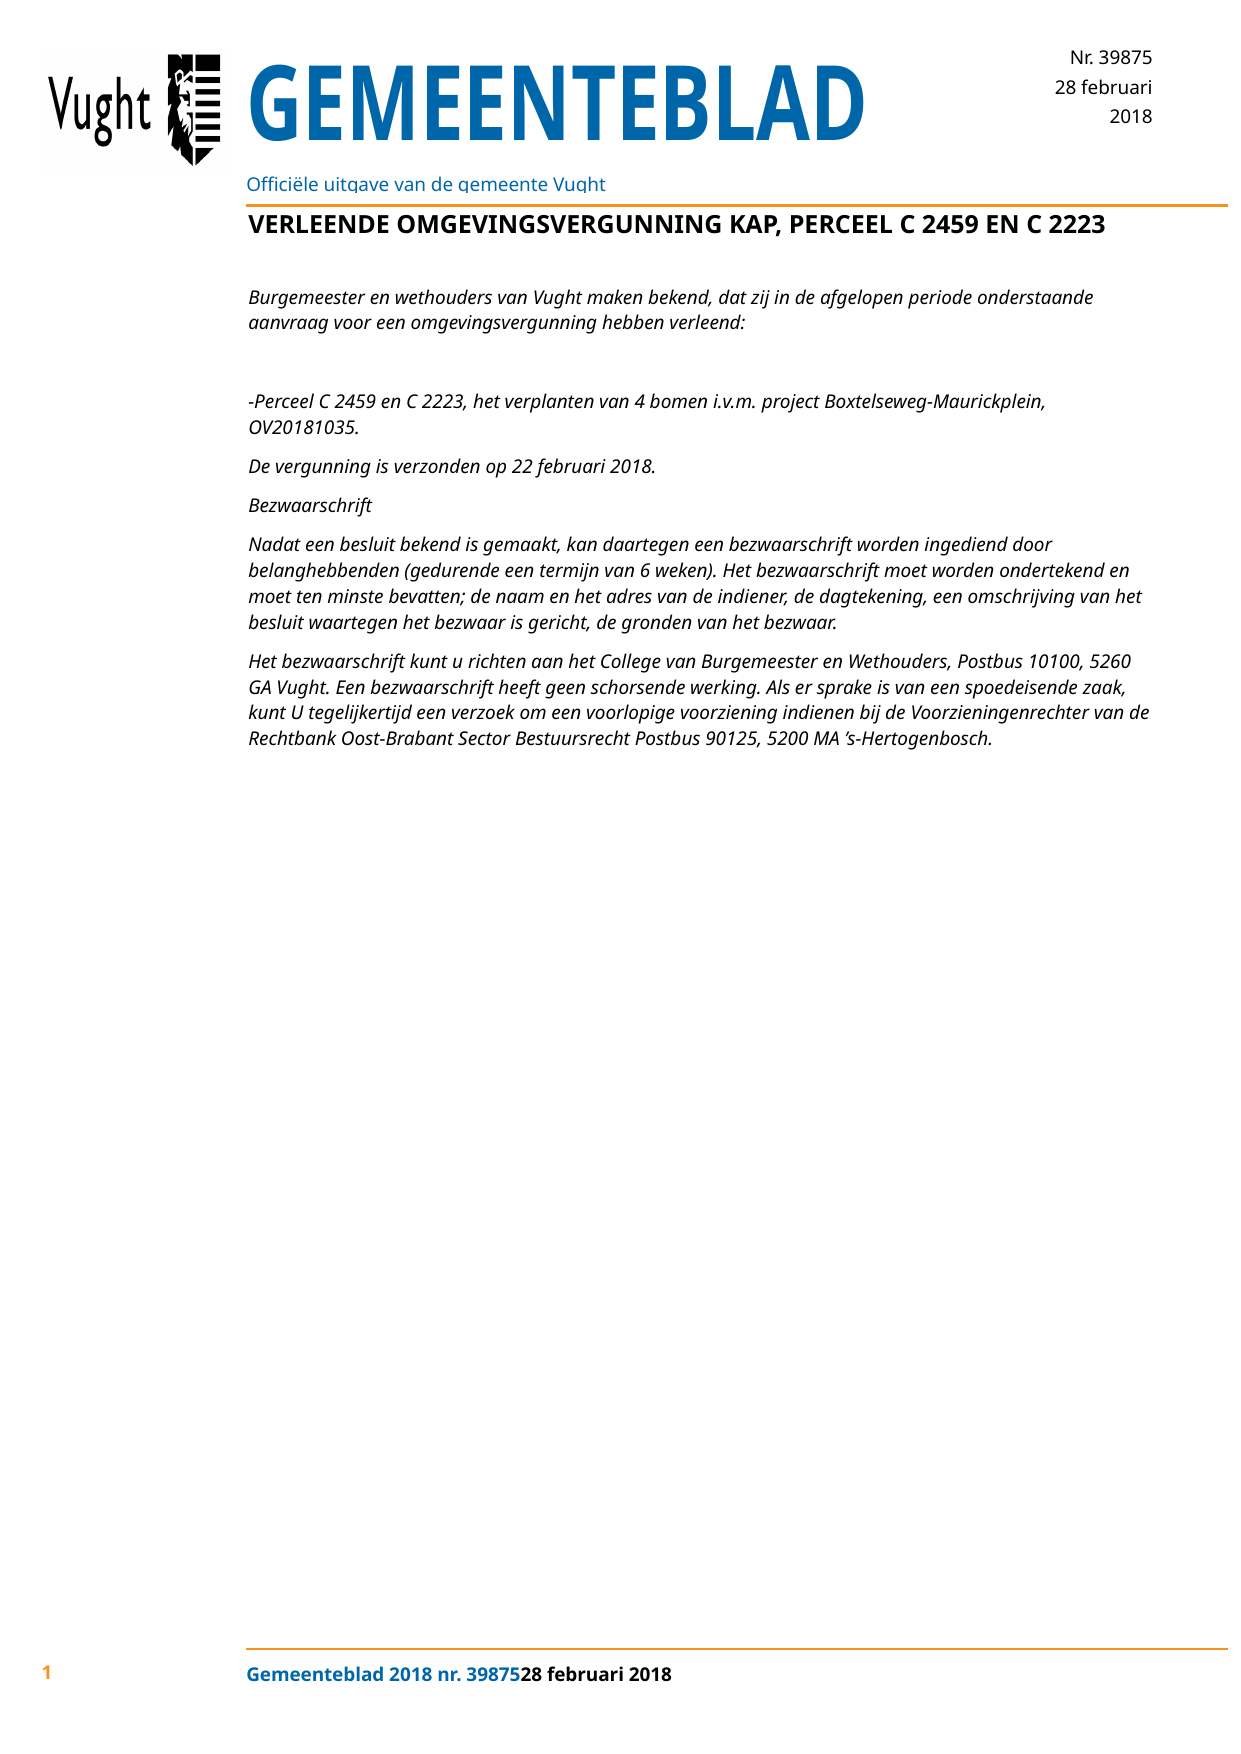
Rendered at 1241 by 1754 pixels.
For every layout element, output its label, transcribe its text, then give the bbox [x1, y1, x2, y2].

text Nadat een besluit bekend is gemaakt, kan daartegen een bezwaarschrift worden ingediend door belanghebbenden (gedurende een termijn van 6 weken). Het bezwaarschrift moet worden ondertekend en moet ten minste bevatten; de naam en het adres van de indiener, de dagtekening, een omschrijving van het besluit waartegen het bezwaar is gericht, de gronden van het bezwaar. [248, 532, 1152, 634]
picture [41, 47, 231, 172]
text De vergunning is verzonden op 22 februari 2018. [248, 453, 1152, 479]
text VERLEENDE OMGEVINGSVERGUNNING KAP, PERCEEL C 2459 EN C 2223 [248, 207, 1152, 241]
text -Perceel C 2459 en C 2223, het verplanten van 4 bomen i.v.m. project Boxtelseweg-Maurickplein, OV20181035. [248, 388, 1152, 439]
text Burgemeester en wethouders van Vught maken bekend, dat zij in de afgelopen periode onderstaande aanvraag voor een omgevingsvergunning hebben verleend: [248, 284, 1152, 335]
text Bezwaarschrift [248, 492, 1152, 518]
text Het bezwaarschrift kunt u richten aan het College van Burgemeester en Wethouders, Postbus 10100, 5260 GA Vught. Een bezwaarschrift heeft geen schorsende werking. Als er sprake is van een spoedeisende zaak, kunt U tegelijkertijd een verzoek om een voorlopige voorziening indienen bij de Voorzieningenrechter van de Rechtbank Oost-Brabant Sector Bestuursrecht Postbus 90125, 5200 MA ’s-Hertogenbosch. [248, 648, 1152, 751]
